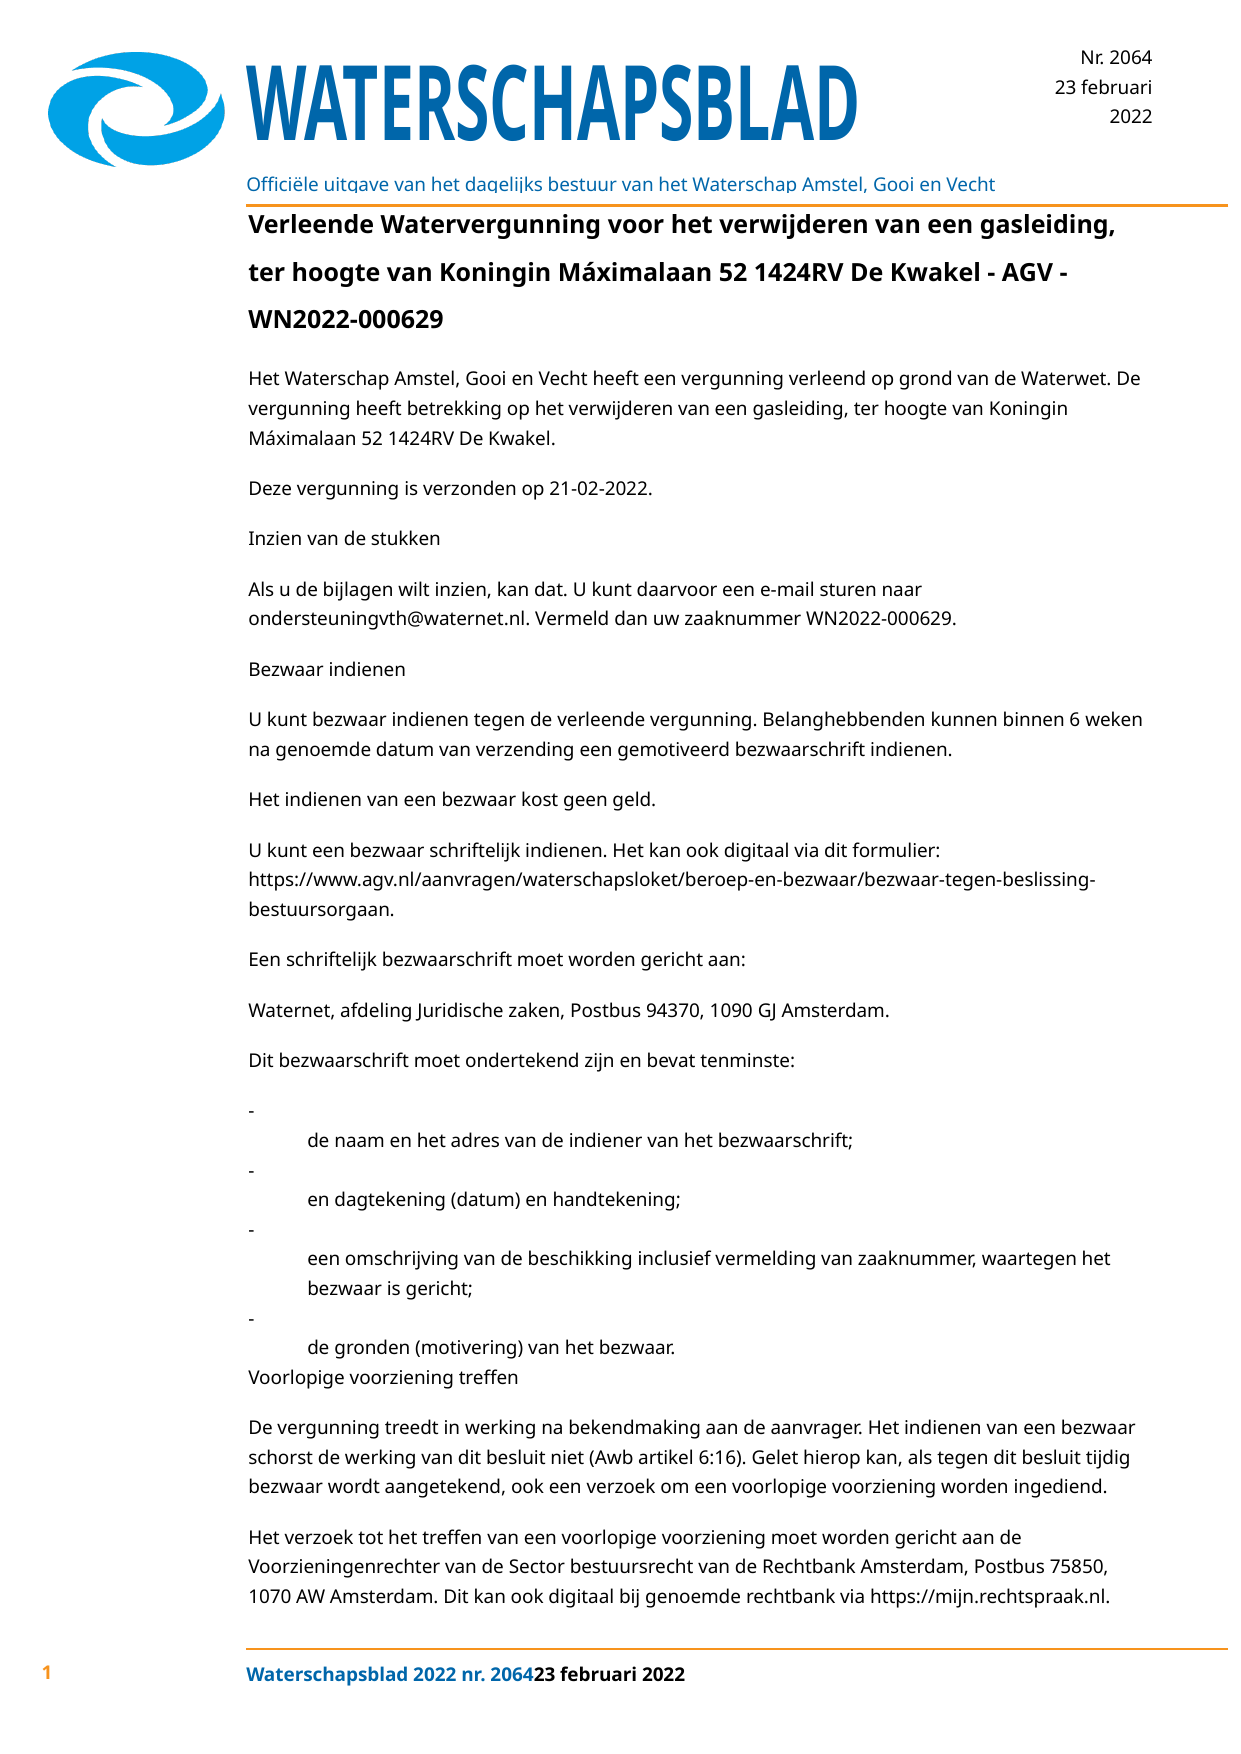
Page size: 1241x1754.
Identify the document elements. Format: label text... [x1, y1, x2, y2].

text Als u de bijlagen wilt inzien, kan dat. U kunt daarvoor een e-mail sturen naar ondersteuningvth@waternet.nl. Vermeld dan uw zaaknummer WN2022-000629. [248, 576, 1152, 631]
list een omschrijving van de beschikking inclusief vermelding van zaaknummer, waartegen het bezwaar is gericht; [248, 1246, 1152, 1301]
text Dit bezwaarschrift moet ondertekend zijn en bevat tenminste: [248, 1047, 1152, 1073]
list de naam en het adres van de indiener van het bezwaarschrift; [248, 1127, 1152, 1153]
text Inzien van de stukken [248, 526, 1152, 551]
text Voorlopige voorziening treffen [248, 1364, 1152, 1389]
text U kunt een bezwaar schriftelijk indienen. Het kan ook digitaal via dit formulier: https://www.agv.nl/aanvragen/waterschapsloket/beroep-en-bezwaar/bezwaar-tegen-beslissing-bestuursorgaan. [248, 837, 1152, 922]
picture [41, 47, 231, 172]
list de gronden (motivering) van het bezwaar. [248, 1334, 1152, 1360]
list en dagtekening (datum) en handtekening; [248, 1186, 1152, 1212]
text Het Waterschap Amstel, Gooi en Vecht heeft een vergunning verleend op grond van de Waterwet. De vergunning heeft betrekking op het verwijderen van een gasleiding, ter hoogte van Koningin Máximalaan 52 1424RV De Kwakel. [248, 366, 1152, 450]
text Het indienen van een bezwaar kost geen geld. [248, 786, 1152, 812]
text Verleende Watervergunning voor het verwijderen van een gasleiding, ter hoogte van Koningin Máximalaan 52 1424RV De Kwakel - AGV - WN2022-000629 [248, 207, 1152, 336]
text Een schriftelijk bezwaarschrift moet worden gericht aan: [248, 946, 1152, 972]
text Waternet, afdeling Juridische zaken, Postbus 94370, 1090 GJ Amsterdam. [248, 997, 1152, 1022]
text Het verzoek tot het treffen van een voorlopige voorziening moet worden gericht aan de Voorzieningenrechter van de Sector bestuursrecht van de Rechtbank Amsterdam, Postbus 75850, 1070 AW Amsterdam. Dit kan ook digitaal bij genoemde rechtbank via https://mijn.rechtspraak.nl. [248, 1524, 1152, 1609]
text De vergunning treedt in werking na bekendmaking aan de aanvrager. Het indienen van een bezwaar schorst de werking van dit besluit niet (Awb artikel 6:16). Gelet hierop kan, als tegen dit besluit tijdig bezwaar wordt aangetekend, ook een verzoek om een voorlopige voorziening worden ingediend. [248, 1414, 1152, 1499]
text Deze vergunning is verzonden op 21-02-2022. [248, 475, 1152, 501]
text U kunt bezwaar indienen tegen de verleende vergunning. Belanghebbenden kunnen binnen 6 weken na genoemde datum van verzending een gemotiveerd bezwaarschrift indienen. [248, 706, 1152, 762]
text Bezwaar indienen [248, 656, 1152, 682]
